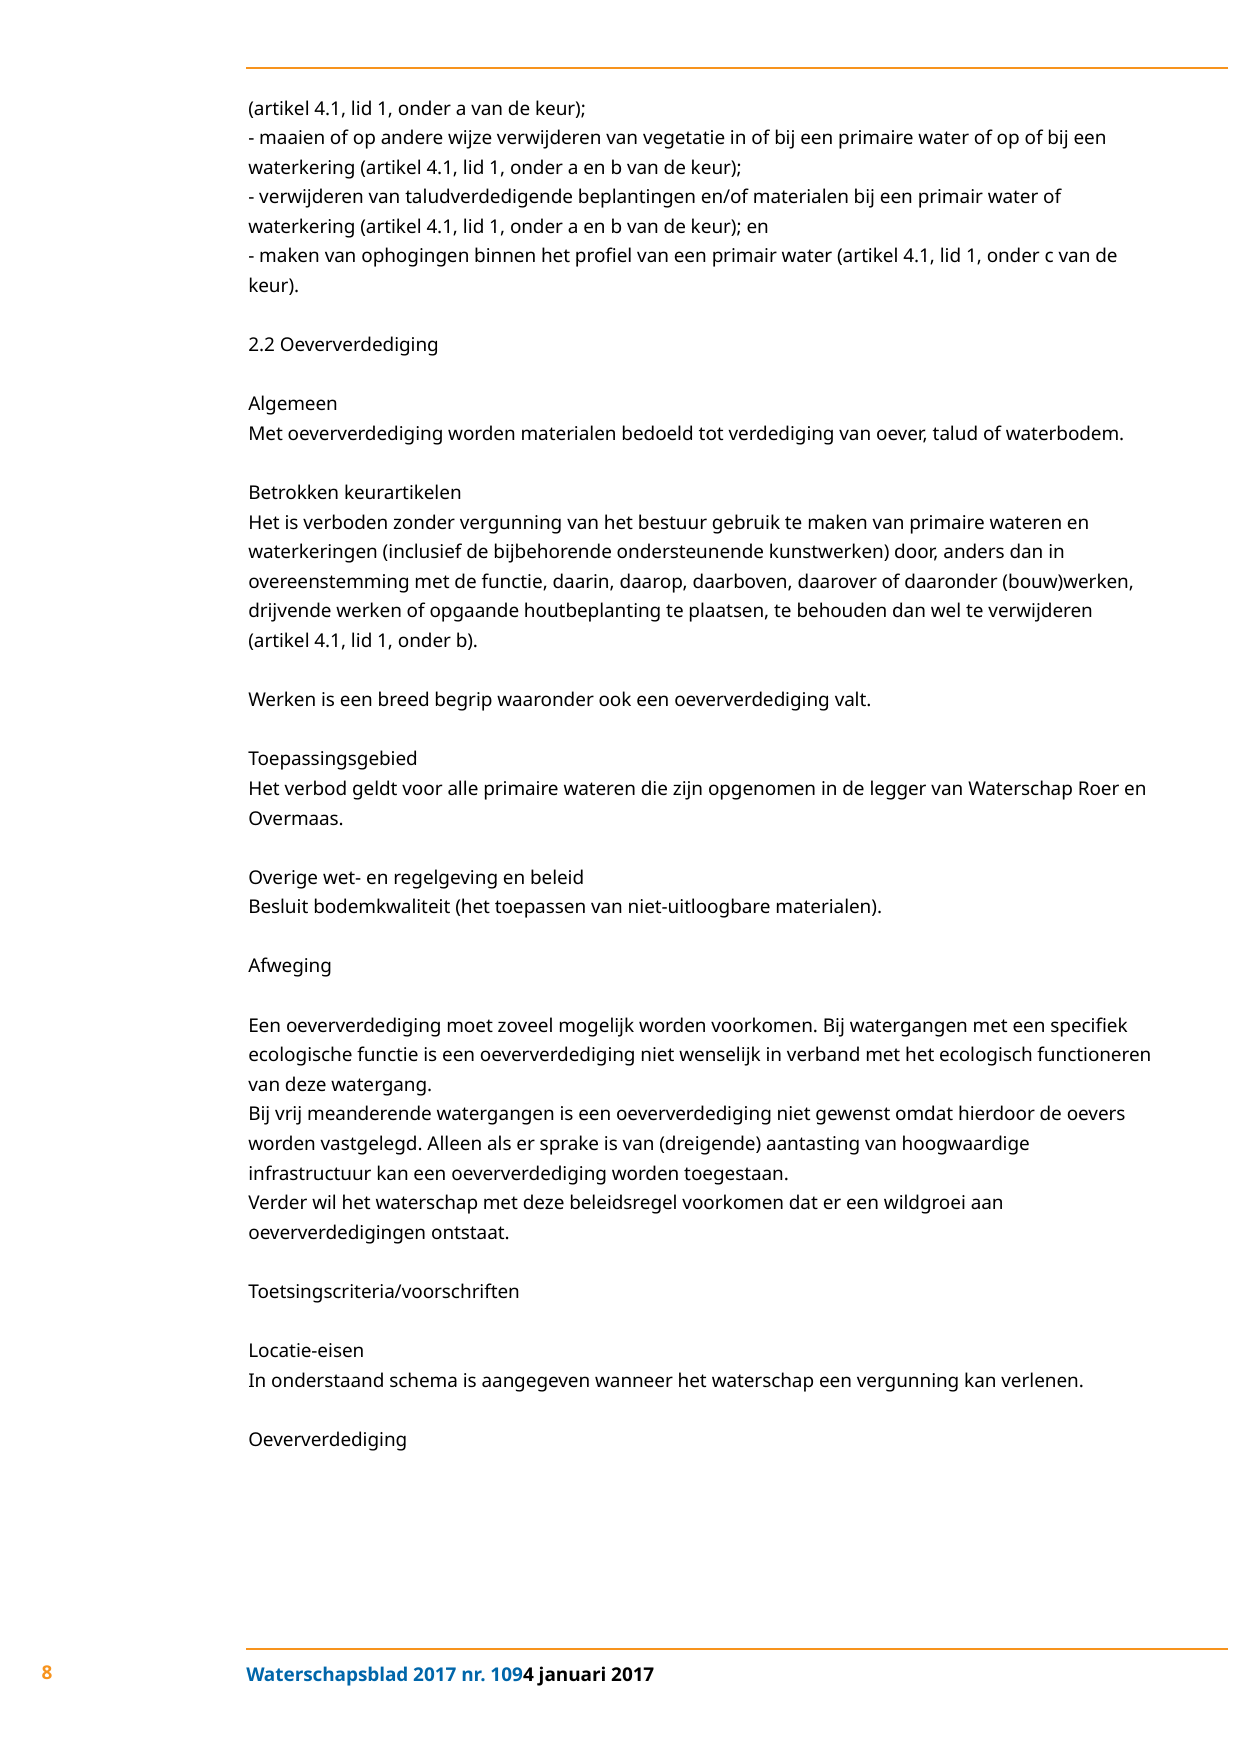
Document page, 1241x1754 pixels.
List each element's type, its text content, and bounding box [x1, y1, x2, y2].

text Oeververdediging [248, 1426, 1152, 1452]
picture [41, 47, 231, 172]
text - maken van ophogingen binnen het profiel van een primair water (artikel 4.1, lid 1, onder c van de keur). [248, 243, 1152, 298]
text Een oeververdediging moet zoveel mogelijk worden voorkomen. Bij watergangen met een specifiek ecologische functie is een oeververdediging niet wenselijk in verband met het ecologisch functioneren van deze watergang. [248, 1012, 1152, 1097]
text Toetsingscriteria/voorschriften [248, 1278, 1152, 1304]
text Bij vrij meanderende watergangen is een oeververdediging niet gewenst omdat hierdoor de oevers worden vastgelegd. Alleen als er sprake is van (dreigende) aantasting van hoogwaardige infrastructuur kan een oeververdediging worden toegestaan. [248, 1101, 1152, 1186]
text Besluit bodemkwaliteit (het toepassen van niet-uitloogbare materialen). [248, 893, 1152, 919]
text Het is verboden zonder vergunning van het bestuur gebruik te maken van primaire wateren en waterkeringen (inclusief de bijbehorende ondersteunende kunstwerken) door, anders dan in overeenstemming met de functie, daarin, daarop, daarboven, daarover of daaronder (bouw)werken, drijvende werken of opgaande houtbeplanting te plaatsen, te behouden dan wel te verwijderen (artikel 4.1, lid 1, onder b). [248, 509, 1152, 653]
text Afweging [248, 953, 1152, 978]
text Locatie-eisen [248, 1337, 1152, 1363]
text Werken is een breed begrip waaronder ook een oeververdediging valt. [248, 686, 1152, 712]
text Betrokken keurartikelen [248, 479, 1152, 505]
text Algemeen [248, 391, 1152, 416]
text 2.2 Oeververdediging [248, 331, 1152, 357]
text Overige wet- en regelgeving en beleid [248, 864, 1152, 890]
text Met oeververdediging worden materialen bedoeld tot verdediging van oever, talud of waterbodem. [248, 420, 1152, 446]
text Het verbod geldt voor alle primaire wateren die zijn opgenomen in de legger van Waterschap Roer en Overmaas. [248, 775, 1152, 831]
text (artikel 4.1, lid 1, onder a van de keur); [248, 95, 1152, 121]
text In onderstaand schema is aangegeven wanneer het waterschap een vergunning kan verlenen. [248, 1367, 1152, 1393]
text Toepassingsgebied [248, 746, 1152, 771]
text - maaien of op andere wijze verwijderen van vegetatie in of bij een primaire water of op of bij een waterkering (artikel 4.1, lid 1, onder a en b van de keur); [248, 124, 1152, 180]
text Verder wil het waterschap met deze beleidsregel voorkomen dat er een wildgroei aan oeververdedigingen ontstaat. [248, 1189, 1152, 1245]
text - verwijderen van taludverdedigende beplantingen en/of materialen bij een primair water of waterkering (artikel 4.1, lid 1, onder a en b van de keur); en [248, 183, 1152, 239]
